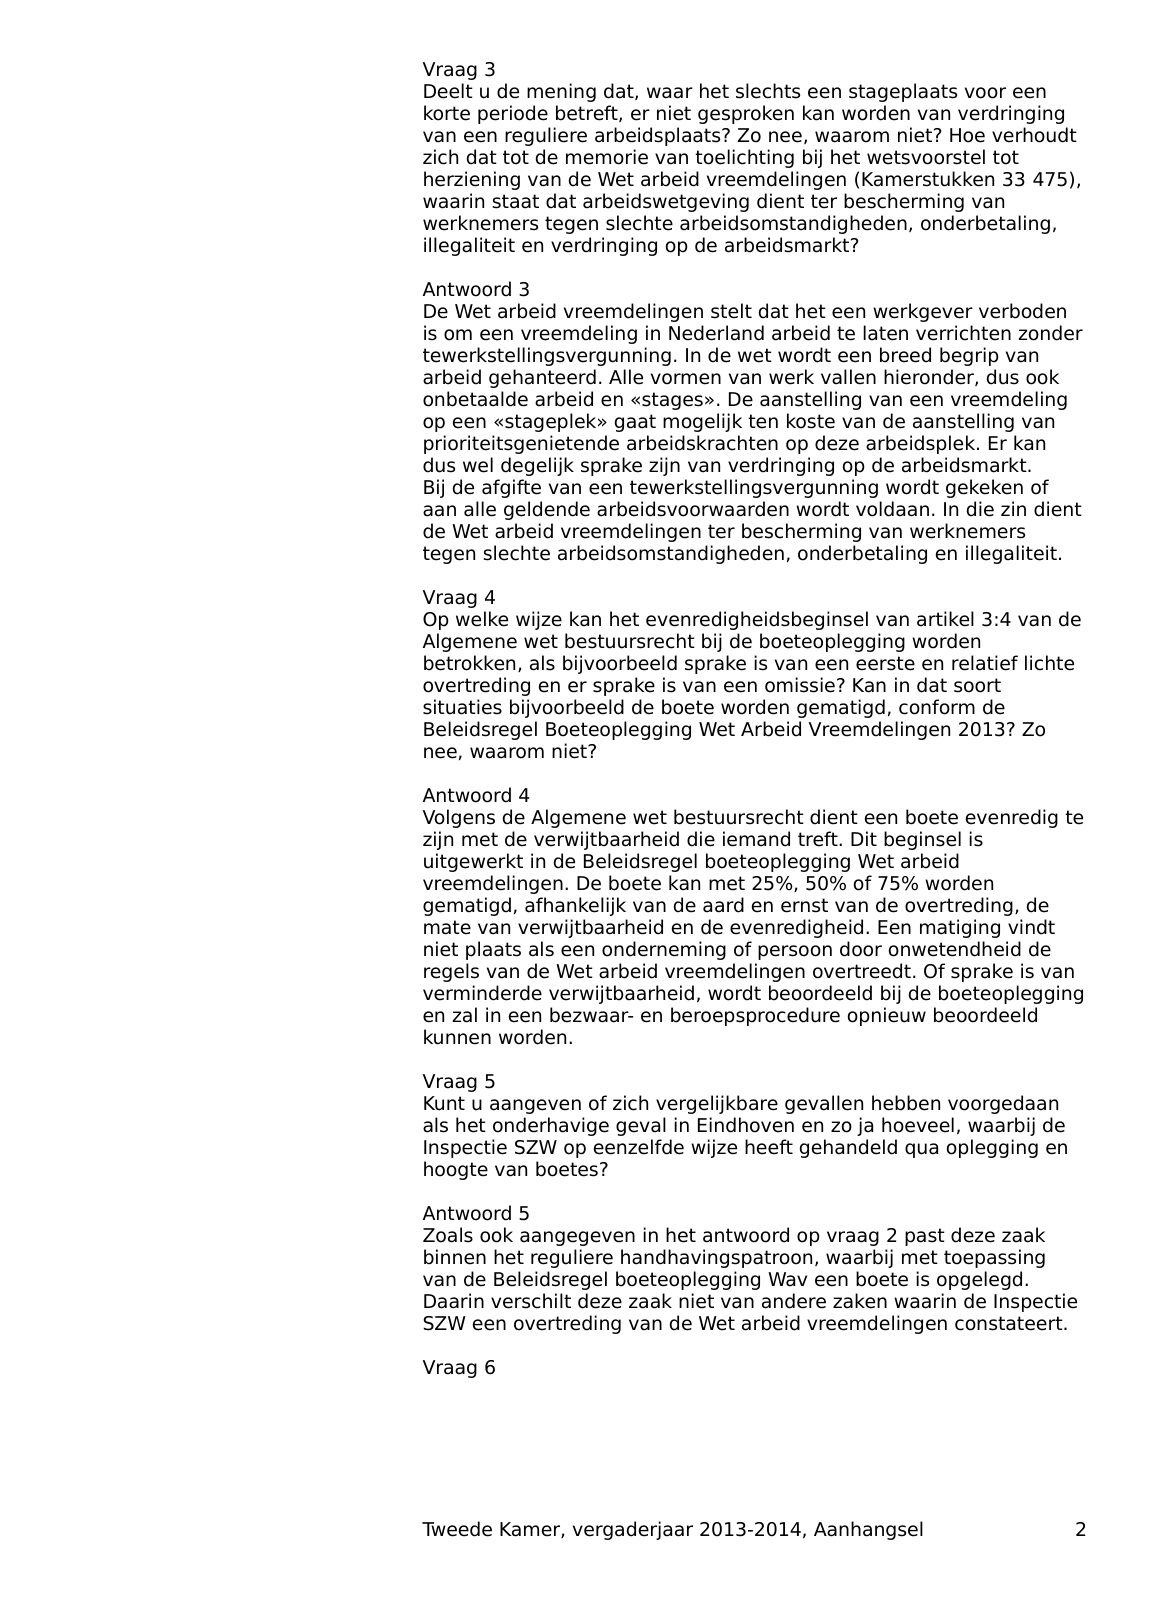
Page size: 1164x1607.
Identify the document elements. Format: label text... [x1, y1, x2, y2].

text Deelt u de mening dat, waar het slechts een stageplaats voor een korte periode betreft, er niet gesproken kan worden van verdringing van een reguliere arbeidsplaats? Zo nee, waarom niet? Hoe verhoudt zich dat tot de memorie van toelichting bij het wetsvoorstel tot herziening van de Wet arbeid vreemdelingen (Kamerstukken 33 475), waarin staat dat arbeidswetgeving dient ter bescherming van werknemers tegen slechte arbeidsomstandigheden, onderbetaling, illegaliteit en verdringing op de arbeidsmarkt? [422, 81, 1087, 257]
text Zoals ook aangegeven in het antwoord op vraag 2 past deze zaak binnen het reguliere handhavingspatroon, waarbij met toepassing van de Beleidsregel boeteoplegging Wav een boete is opgelegd. Daarin verschilt deze zaak niet van andere zaken waarin de Inspectie SZW een overtreding van de Wet arbeid vreemdelingen constateert. [422, 1225, 1087, 1335]
text Antwoord 5 [422, 1203, 1087, 1225]
text Bij de afgifte van een tewerkstellingsvergunning wordt gekeken of aan alle geldende arbeidsvoorwaarden wordt voldaan. In die zin dient de Wet arbeid vreemdelingen ter bescherming van werknemers tegen slechte arbeidsomstandigheden, onderbetaling en illegaliteit. [422, 477, 1087, 565]
text Vraag 6 [422, 1357, 1087, 1379]
text Op welke wijze kan het evenredigheidsbeginsel van artikel 3:4 van de Algemene wet bestuursrecht bij de boeteoplegging worden betrokken, als bijvoorbeeld sprake is van een eerste en relatief lichte overtreding en er sprake is van een omissie? Kan in dat soort situaties bijvoorbeeld de boete worden gematigd, conform de Beleidsregel Boeteoplegging Wet Arbeid Vreemdelingen 2013? Zo nee, waarom niet? [422, 609, 1087, 763]
text Vraag 5 [422, 1071, 1087, 1093]
text Antwoord 3 [422, 279, 1087, 301]
text Vraag 4 [422, 587, 1087, 609]
text Kunt u aangeven of zich vergelijkbare gevallen hebben voorgedaan als het onderhavige geval in Eindhoven en zo ja hoeveel, waarbij de Inspectie SZW op eenzelfde wijze heeft gehandeld qua oplegging en hoogte van boetes? [422, 1093, 1087, 1181]
text De Wet arbeid vreemdelingen stelt dat het een werkgever verboden is om een vreemdeling in Nederland arbeid te laten verrichten zonder tewerkstellingsvergunning. In de wet wordt een breed begrip van arbeid gehanteerd. Alle vormen van werk vallen hieronder, dus ook onbetaalde arbeid en «stages». De aanstelling van een vreemdeling op een «stageplek» gaat mogelijk ten koste van de aanstelling van prioriteitsgenietende arbeidskrachten op deze arbeidsplek. Er kan dus wel degelijk sprake zijn van verdringing op de arbeidsmarkt. [422, 301, 1087, 477]
text Volgens de Algemene wet bestuursrecht dient een boete evenredig te zijn met de verwijtbaarheid die iemand treft. Dit beginsel is uitgewerkt in de Beleidsregel boeteoplegging Wet arbeid vreemdelingen. De boete kan met 25%, 50% of 75% worden gematigd, afhankelijk van de aard en ernst van de overtreding, de mate van verwijtbaarheid en de evenredigheid. Een matiging vindt niet plaats als een onderneming of persoon door onwetendheid de regels van de Wet arbeid vreemdelingen overtreedt. Of sprake is van verminderde verwijtbaarheid, wordt beoordeeld bij de boeteoplegging en zal in een bezwaar- en beroepsprocedure opnieuw beoordeeld kunnen worden. [422, 807, 1087, 1049]
text Vraag 3 [422, 59, 1087, 81]
text Antwoord 4 [422, 785, 1087, 807]
